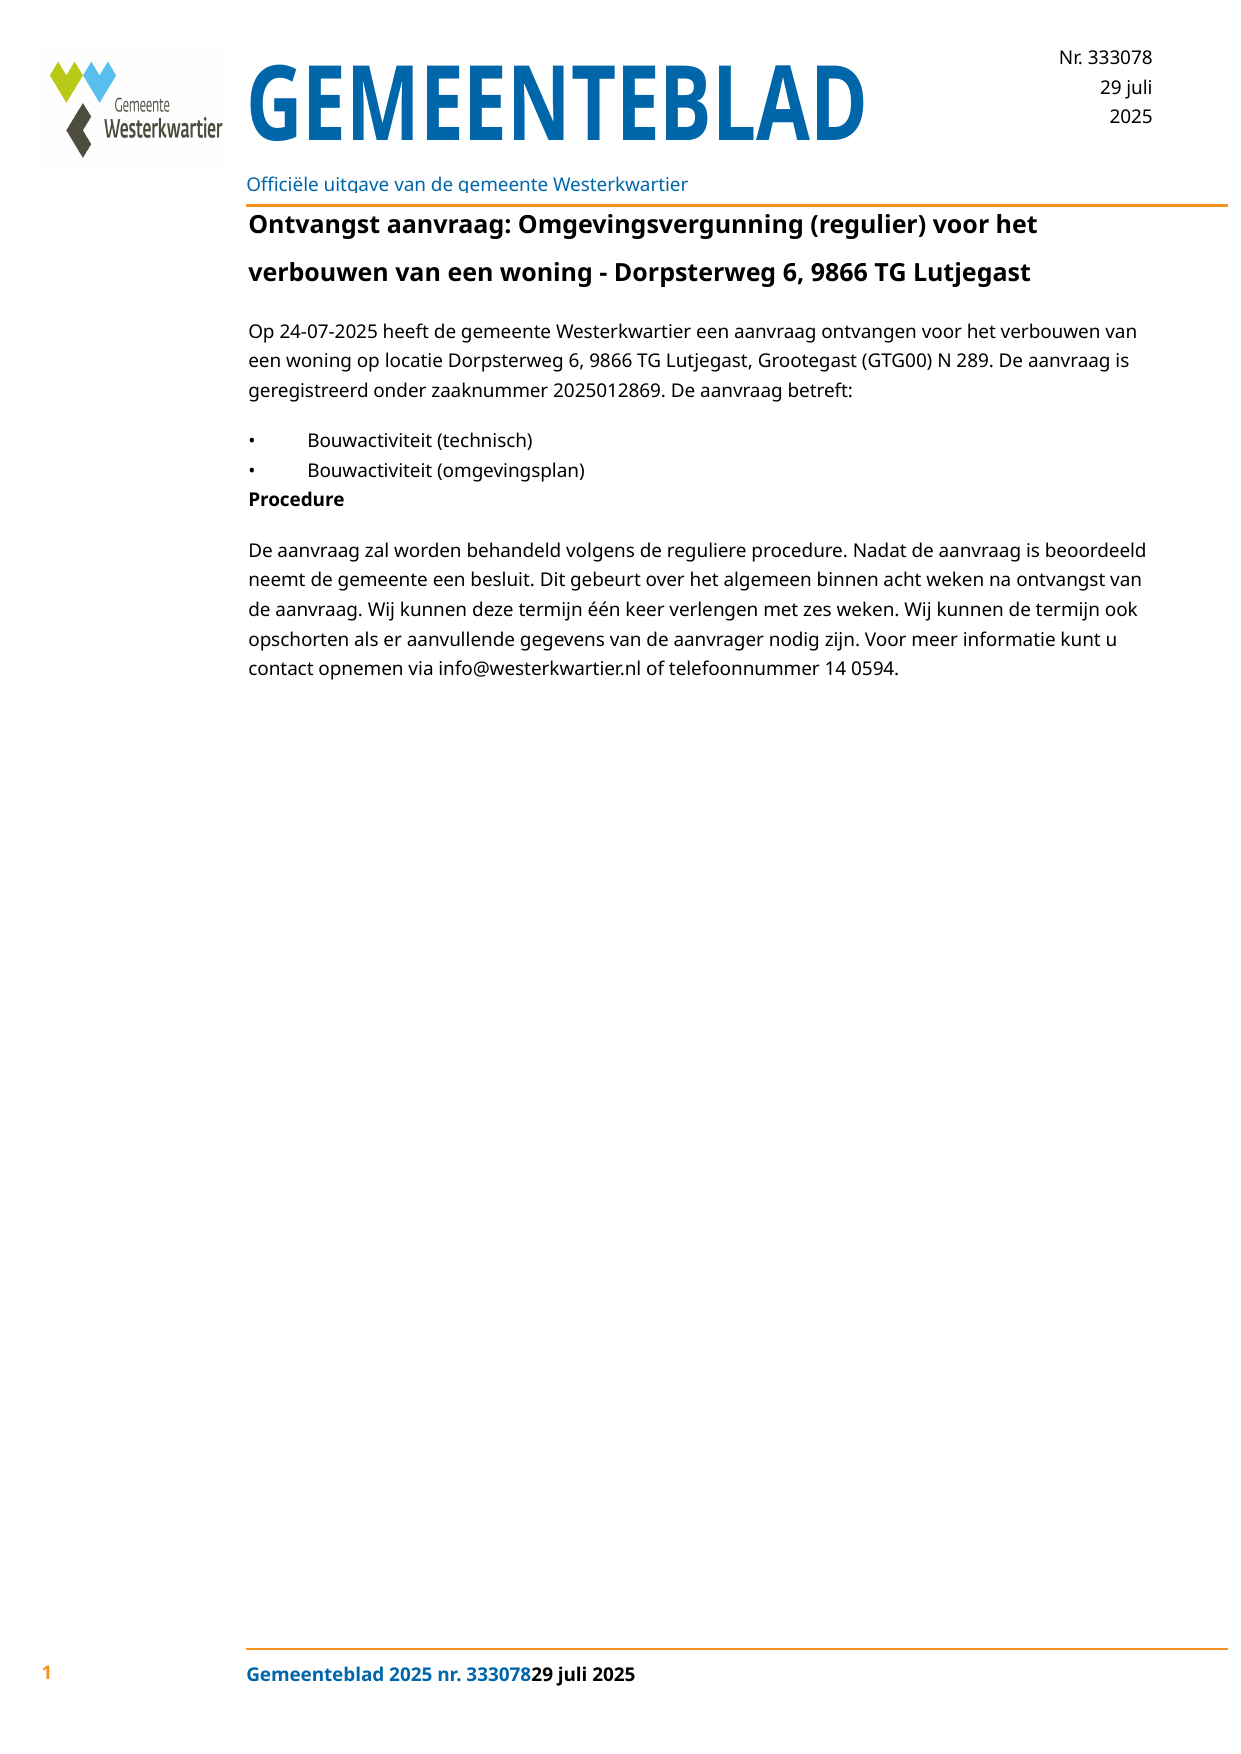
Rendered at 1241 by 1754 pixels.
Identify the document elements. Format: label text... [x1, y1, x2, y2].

text De aanvraag zal worden behandeld volgens de reguliere procedure. Nadat de aanvraag is beoordeeld neemt de gemeente een besluit. Dit gebeurt over het algemeen binnen acht weken na ontvangst van de aanvraag. Wij kunnen deze termijn één keer verlengen met zes weken. Wij kunnen de termijn ook opschorten als er aanvullende gegevens van de aanvrager nodig zijn. Voor meer informatie kunt u contact opnemen via info@westerkwartier.nl of telefoonnummer 14 0594. [248, 537, 1152, 681]
list Bouwactiviteit (technisch) [248, 427, 1152, 453]
text Ontvangst aanvraag: Omgevingsvergunning (regulier) voor het verbouwen van een woning - Dorpsterweg 6, 9866 TG Lutjegast [248, 207, 1152, 288]
text Op 24-07-2025 heeft de gemeente Westerkwartier een aanvraag ontvangen voor het verbouwen van een woning op locatie Dorpsterweg 6, 9866 TG Lutjegast, Grootegast (GTG00) N 289. De aanvraag is geregistreerd onder zaaknummer 2025012869. De aanvraag betreft: [248, 318, 1152, 403]
text Procedure [248, 487, 1152, 512]
picture [41, 47, 231, 172]
list Bouwactiviteit (omgevingsplan) [248, 457, 1152, 483]
